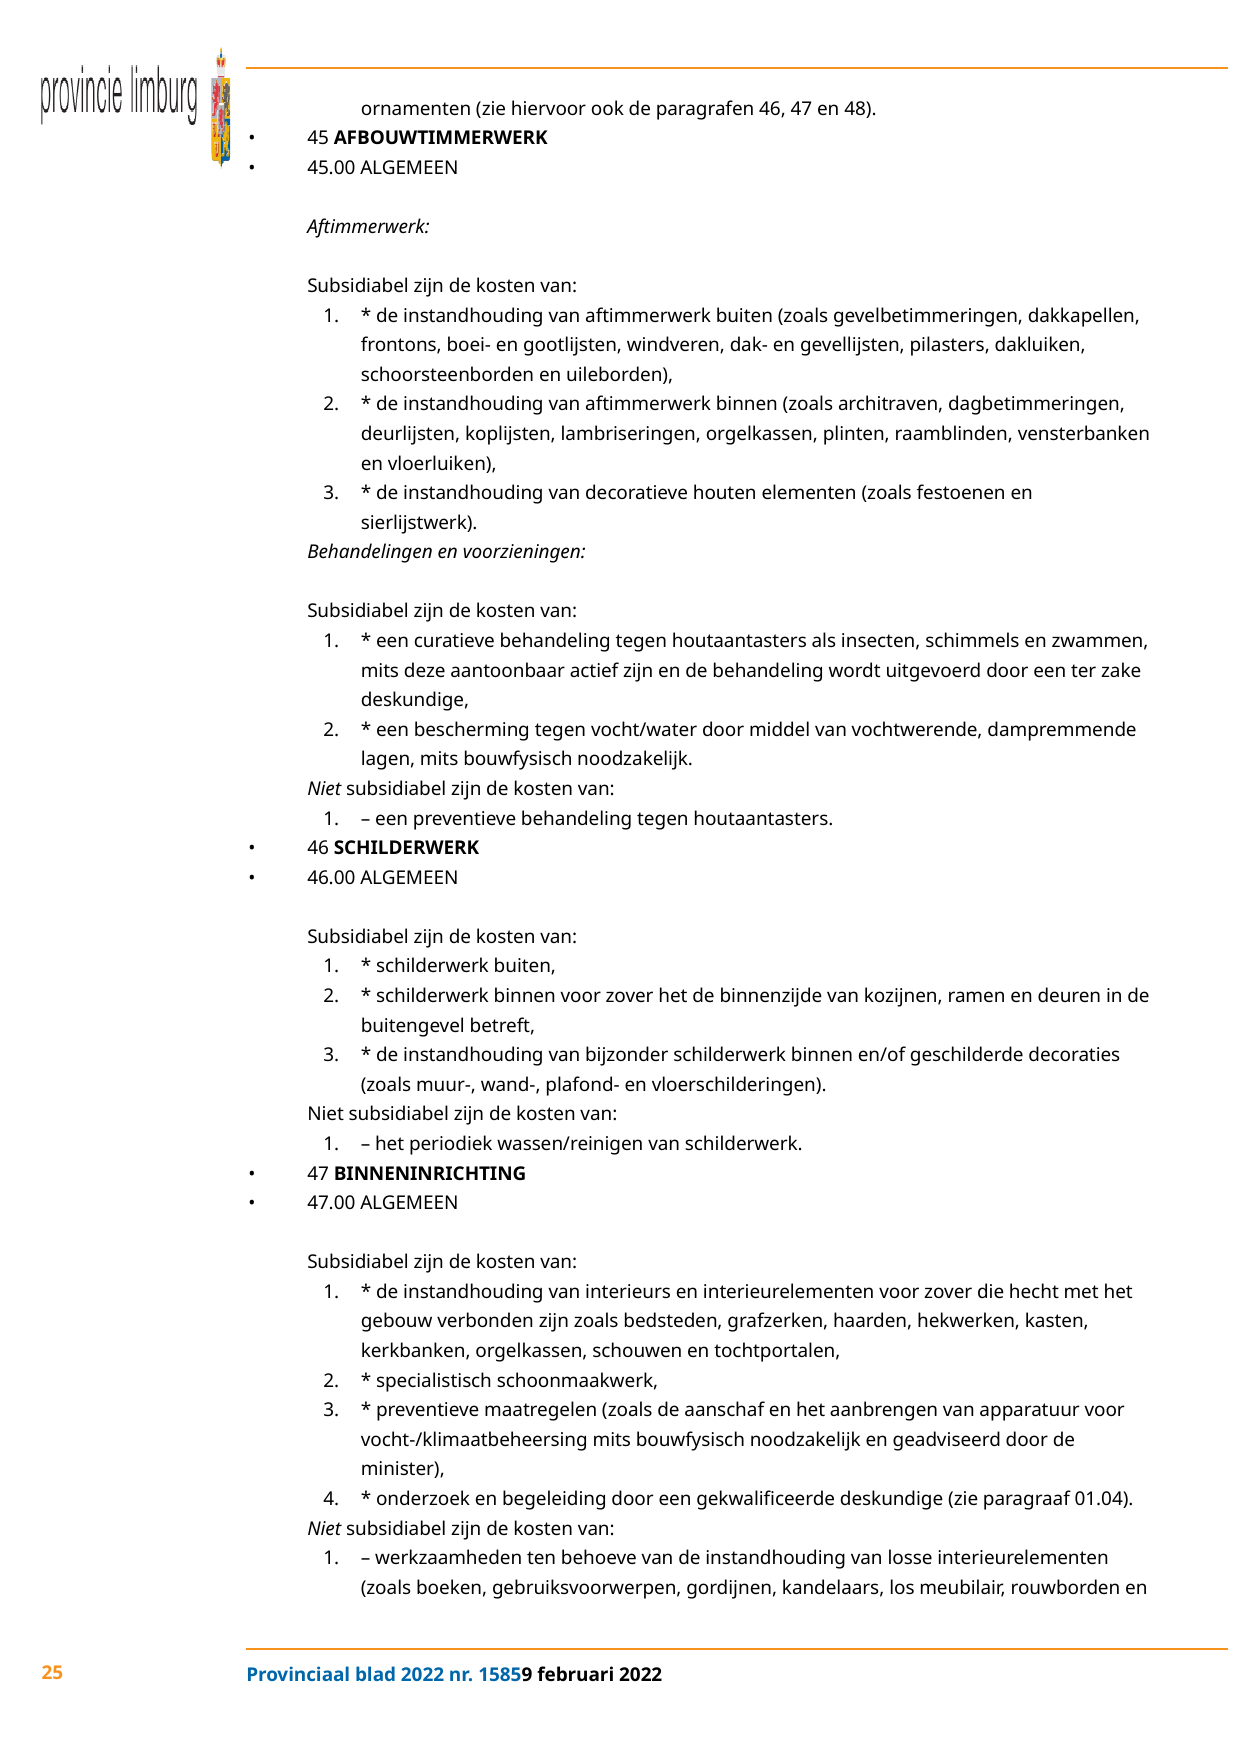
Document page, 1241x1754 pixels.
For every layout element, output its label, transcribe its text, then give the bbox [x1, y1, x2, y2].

list 45.00 ALGEMEEN [248, 154, 1152, 180]
list * specialistisch schoonmaakwerk, [323, 1367, 1152, 1393]
list * schilderwerk buiten, [323, 953, 1152, 978]
list * schilderwerk binnen voor zover het de binnenzijde van kozijnen, ramen en deuren in de buitengevel betreft, [323, 982, 1152, 1038]
list Niet subsidiabel zijn de kosten van: [248, 775, 1152, 801]
list Subsidiabel zijn de kosten van: [248, 598, 1152, 623]
list 47 BINNENINRICHTING [248, 1160, 1152, 1186]
list * de instandhouding van bijzonder schilderwerk binnen en/of geschilderde decoraties (zoals muur-, wand-, plafond- en vloerschilderingen). [323, 1041, 1152, 1097]
list Subsidiabel zijn de kosten van: [248, 1248, 1152, 1274]
list Niet subsidiabel zijn de kosten van: [248, 1515, 1152, 1541]
list * de instandhouding van decoratieve houten elementen (zoals festoenen en sierlijstwerk). [323, 479, 1152, 535]
list 46 SCHILDERWERK [248, 834, 1152, 860]
list * een curatieve behandeling tegen houtaantasters als insecten, schimmels en zwammen, mits deze aantoonbaar actief zijn en de behandeling wordt uitgevoerd door een ter zake deskundige, [323, 627, 1152, 712]
list – werkzaamheden ten behoeve van de instandhouding van losse interieurelementen (zoals boeken, gebruiksvoorwerpen, gordijnen, kandelaars, los meubilair, rouwborden en [323, 1544, 1152, 1600]
list * de instandhouding van aftimmerwerk binnen (zoals architraven, dagbetimmeringen, deurlijsten, koplijsten, lambriseringen, orgelkassen, plinten, raamblinden, vensterbanken en vloerluiken), [323, 391, 1152, 476]
picture [41, 47, 231, 172]
list – een preventieve behandeling tegen houtaantasters. [323, 805, 1152, 831]
list Aftimmerwerk: [248, 213, 1152, 239]
list Behandelingen en voorzieningen: [248, 538, 1152, 564]
list ornamenten (zie hiervoor ook de paragrafen 46, 47 en 48). [323, 95, 1152, 121]
list Subsidiabel zijn de kosten van: [248, 272, 1152, 298]
list 46.00 ALGEMEEN [248, 864, 1152, 890]
list 45 AFBOUWTIMMERWERK [248, 124, 1152, 150]
list Subsidiabel zijn de kosten van: [248, 923, 1152, 949]
list * onderzoek en begeleiding door een gekwalificeerde deskundige (zie paragraaf 01.04). [323, 1485, 1152, 1511]
list – het periodiek wassen/reinigen van schilderwerk. [323, 1130, 1152, 1156]
list * de instandhouding van aftimmerwerk buiten (zoals gevelbetimmeringen, dakkapellen, frontons, boei- en gootlijsten, windveren, dak- en gevellijsten, pilasters, dakluiken, schoorsteenborden en uileborden), [323, 302, 1152, 387]
list * een bescherming tegen vocht/water door middel van vochtwerende, dampremmende lagen, mits bouwfysisch noodzakelijk. [323, 716, 1152, 771]
list 47.00 ALGEMEEN [248, 1189, 1152, 1215]
list * preventieve maatregelen (zoals de aanschaf en het aanbrengen van apparatuur voor vocht-/klimaatbeheersing mits bouwfysisch noodzakelijk en geadviseerd door de minister), [323, 1396, 1152, 1481]
list * de instandhouding van interieurs en interieurelementen voor zover die hecht met het gebouw verbonden zijn zoals bedsteden, grafzerken, haarden, hekwerken, kasten, kerkbanken, orgelkassen, schouwen en tochtportalen, [323, 1278, 1152, 1363]
list Niet subsidiabel zijn de kosten van: [248, 1101, 1152, 1126]
